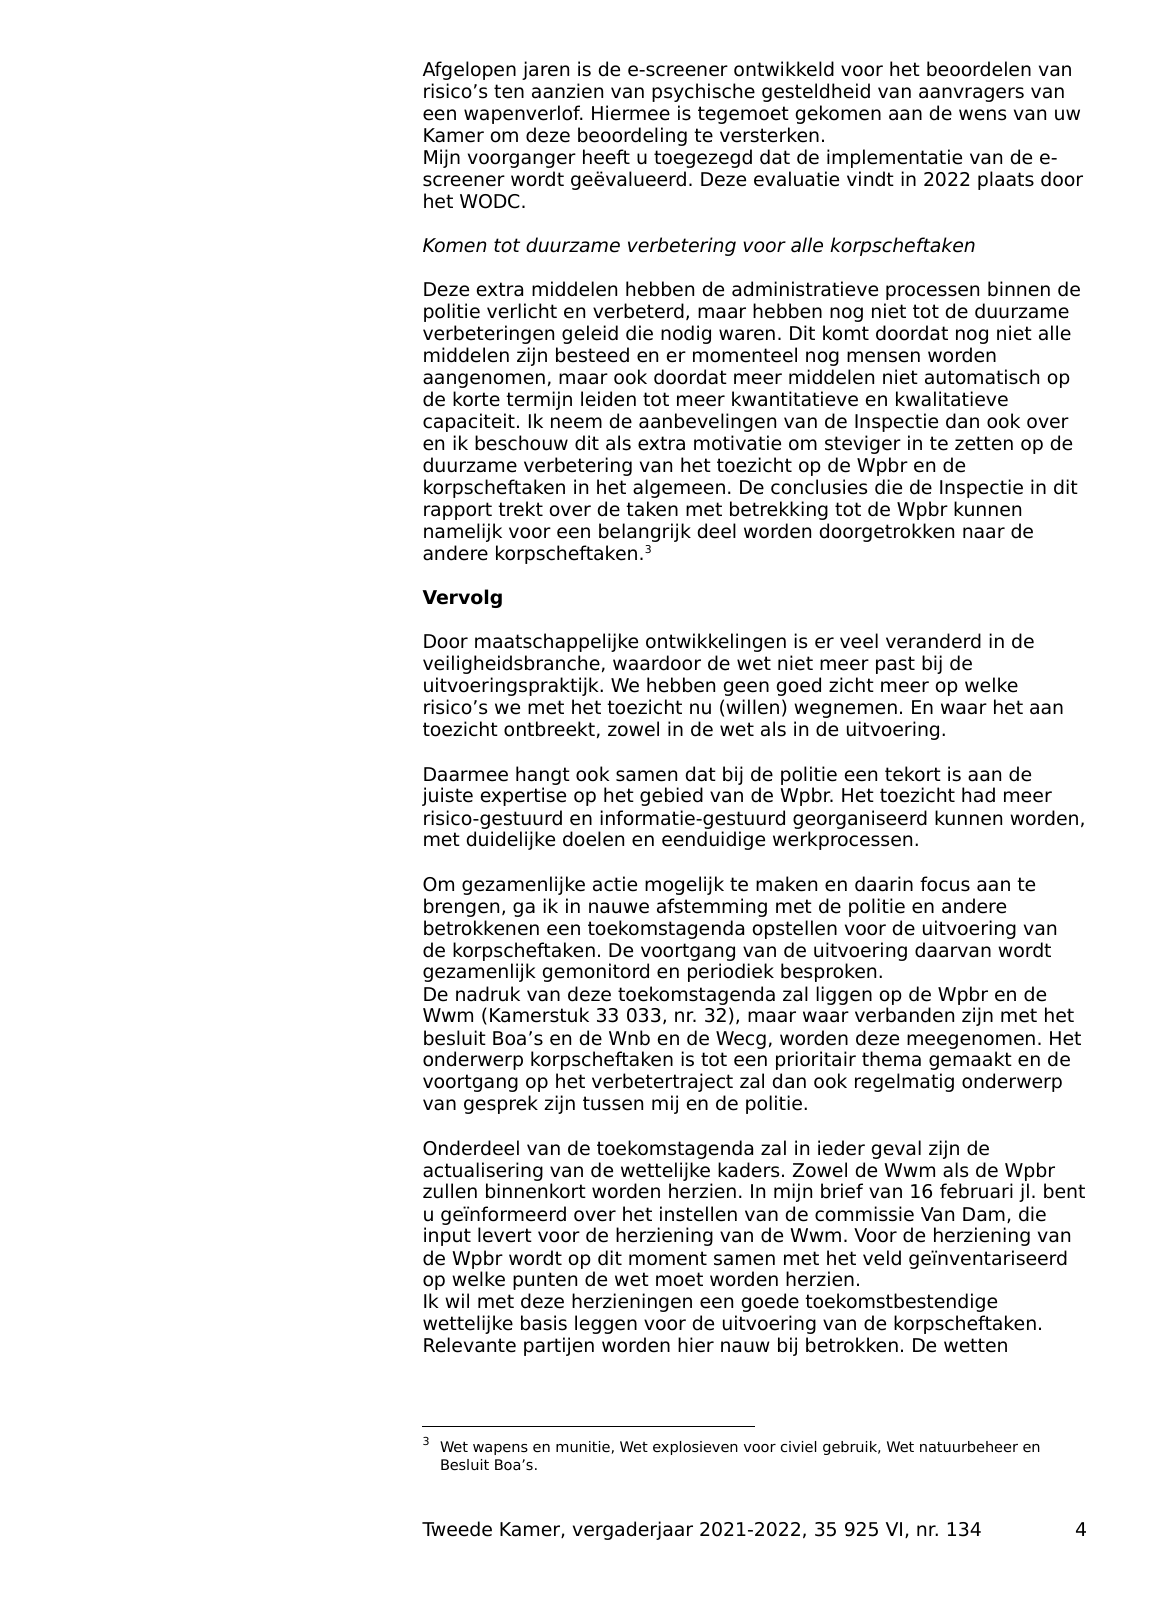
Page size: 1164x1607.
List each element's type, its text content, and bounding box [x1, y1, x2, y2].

text Door maatschappelijke ontwikkelingen is er veel veranderd in de veiligheidsbranche, waardoor de wet niet meer past bij de uitvoeringspraktijk. We hebben geen goed zicht meer op welke risico’s we met het toezicht nu (willen) wegnemen. En waar het aan toezicht ontbreekt, zowel in de wet als in de uitvoering. [422, 631, 1087, 741]
text Om gezamenlijke actie mogelijk te maken en daarin focus aan te brengen, ga ik in nauwe afstemming met de politie en andere betrokkenen een toekomstagenda opstellen voor de uitvoering van de korpscheftaken. De voortgang van de uitvoering daarvan wordt gezamenlijk gemonitord en periodiek besproken. [422, 873, 1087, 983]
text De nadruk van deze toekomstagenda zal liggen op de Wpbr en de Wwm (Kamerstuk 33 033, nr. 32), maar waar verbanden zijn met het besluit Boa’s en de Wnb en de Wecg, worden deze meegenomen. Het onderwerp korpscheftaken is tot een prioritair thema gemaakt en de voortgang op het verbetertraject zal dan ook regelmatig onderwerp van gesprek zijn tussen mij en de politie. [422, 983, 1087, 1115]
text Daarmee hangt ook samen dat bij de politie een tekort is aan de juiste expertise op het gebied van de Wpbr. Het toezicht had meer risico-gestuurd en informatie-gestuurd georganiseerd kunnen worden, met duidelijke doelen en eenduidige werkprocessen. [422, 763, 1087, 851]
text Wet wapens en munitie, Wet explosieven voor civiel gebruik, Wet natuurbeheer en Besluit Boa’s. [422, 1435, 1087, 1474]
text Deze extra middelen hebben de administratieve processen binnen de politie verlicht en verbeterd, maar hebben nog niet tot de duurzame verbeteringen geleid die nodig waren. Dit komt doordat nog niet alle middelen zijn besteed en er momenteel nog mensen worden aangenomen, maar ook doordat meer middelen niet automatisch op de korte termijn leiden tot meer kwantitatieve en kwalitatieve capaciteit. Ik neem de aanbevelingen van de Inspectie dan ook over en ik beschouw dit als extra motivatie om steviger in te zetten op de duurzame verbetering van het toezicht op de Wpbr en de korpscheftaken in het algemeen. De conclusies die de Inspectie in dit rapport trekt over de taken met betrekking tot de Wpbr kunnen namelijk voor een belangrijk deel worden doorgetrokken naar de andere korpscheftaken. [422, 279, 1087, 565]
subtitle Vervolg [422, 587, 1087, 609]
text Mijn voorganger heeft u toegezegd dat de implementatie van de e-screener wordt geëvalueerd. Deze evaluatie vindt in 2022 plaats door het WODC. [422, 147, 1087, 213]
text Afgelopen jaren is de e-screener ontwikkeld voor het beoordelen van risico’s ten aanzien van psychische gesteldheid van aanvragers van een wapenverlof. Hiermee is tegemoet gekomen aan de wens van uw Kamer om deze beoordeling te versterken. [422, 59, 1087, 147]
text Onderdeel van de toekomstagenda zal in ieder geval zijn de actualisering van de wettelijke kaders. Zowel de Wwm als de Wpbr zullen binnenkort worden herzien. In mijn brief van 16 februari jl. bent u geïnformeerd over het instellen van de commissie Van Dam, die input levert voor de herziening van de Wwm. Voor de herziening van de Wpbr wordt op dit moment samen met het veld geïnventariseerd op welke punten de wet moet worden herzien. [422, 1137, 1087, 1291]
subtitle Komen tot duurzame verbetering voor alle korpscheftaken [422, 235, 1087, 257]
text Ik wil met deze herzieningen een goede toekomstbestendige wettelijke basis leggen voor de uitvoering van de korpscheftaken. Relevante partijen worden hier nauw bij betrokken. De wetten [422, 1291, 1087, 1357]
